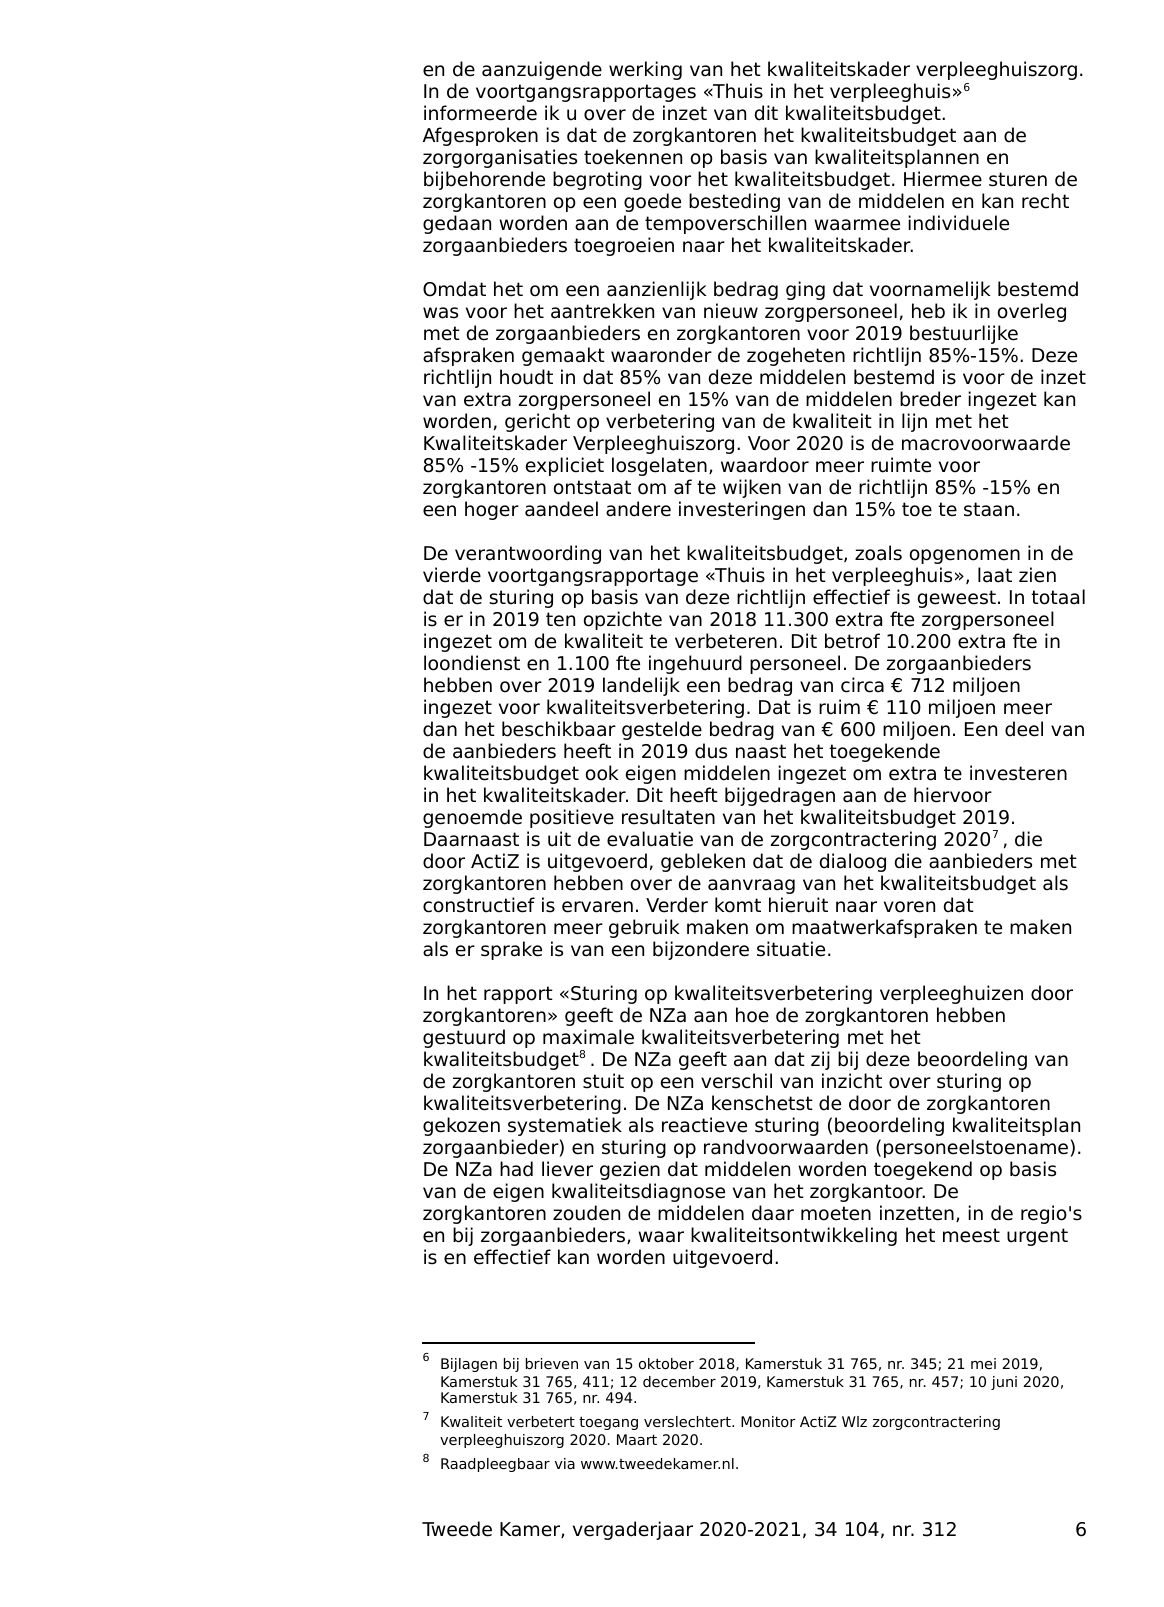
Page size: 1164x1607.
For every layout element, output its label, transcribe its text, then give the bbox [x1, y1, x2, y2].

text De verantwoording van het kwaliteitsbudget, zoals opgenomen in de vierde voortgangsrapportage «Thuis in het verpleeghuis», laat zien dat de sturing op basis van deze richtlijn effectief is geweest. In totaal is er in 2019 ten opzichte van 2018 11.300 extra fte zorgpersoneel ingezet om de kwaliteit te verbeteren. Dit betrof 10.200 extra fte in loondienst en 1.100 fte ingehuurd personeel. De zorgaanbieders hebben over 2019 landelijk een bedrag van circa € 712 miljoen ingezet voor kwaliteitsverbetering. Dat is ruim € 110 miljoen meer dan het beschikbaar gestelde bedrag van € 600 miljoen. Een deel van de aanbieders heeft in 2019 dus naast het toegekende kwaliteitsbudget ook eigen middelen ingezet om extra te investeren in het kwaliteitskader. Dit heeft bijgedragen aan de hiervoor genoemde positieve resultaten van het kwaliteitsbudget 2019. Daarnaast is uit de evaluatie van de zorgcontractering 2020, die door ActiZ is uitgevoerd, gebleken dat de dialoog die aanbieders met zorgkantoren hebben over de aanvraag van het kwaliteitsbudget als constructief is ervaren. Verder komt hieruit naar voren dat zorgkantoren meer gebruik maken om maatwerkafspraken te maken als er sprake is van een bijzondere situatie. [422, 543, 1087, 961]
text Bijlagen bij brieven van 15 oktober 2018, Kamerstuk 31 765, nr. 345; 21 mei 2019, Kamerstuk 31 765, 411; 12 december 2019, Kamerstuk 31 765, nr. 457; 10 juni 2020, Kamerstuk 31 765, nr. 494. [422, 1352, 1087, 1407]
text en de aanzuigende werking van het kwaliteitskader verpleeghuiszorg. In de voortgangsrapportages «Thuis in het verpleeghuis» informeerde ik u over de inzet van dit kwaliteitsbudget. [422, 59, 1087, 125]
text In het rapport «Sturing op kwaliteitsverbetering verpleeghuizen door zorgkantoren» geeft de NZa aan hoe de zorgkantoren hebben gestuurd op maximale kwaliteitsverbetering met het kwaliteitsbudget. De NZa geeft aan dat zij bij deze beoordeling van de zorgkantoren stuit op een verschil van inzicht over sturing op kwaliteitsverbetering. De NZa kenschetst de door de zorgkantoren gekozen systematiek als reactieve sturing (beoordeling kwaliteitsplan zorgaanbieder) en sturing op randvoorwaarden (personeelstoename). De NZa had liever gezien dat middelen worden toegekend op basis van de eigen kwaliteitsdiagnose van het zorgkantoor. De zorgkantoren zouden de middelen daar moeten inzetten, in de regio's en bij zorgaanbieders, waar kwaliteitsontwikkeling het meest urgent is en effectief kan worden uitgevoerd. [422, 983, 1087, 1268]
text Raadpleegbaar via www.tweedekamer.nl. [422, 1452, 1087, 1474]
text Omdat het om een aanzienlijk bedrag ging dat voornamelijk bestemd was voor het aantrekken van nieuw zorgpersoneel, heb ik in overleg met de zorgaanbieders en zorgkantoren voor 2019 bestuurlijke afspraken gemaakt waaronder de zogeheten richtlijn 85%-15%. Deze richtlijn houdt in dat 85% van deze middelen bestemd is voor de inzet van extra zorgpersoneel en 15% van de middelen breder ingezet kan worden, gericht op verbetering van de kwaliteit in lijn met het Kwaliteitskader Verpleeghuiszorg. Voor 2020 is de macrovoorwaarde 85% -15% expliciet losgelaten, waardoor meer ruimte voor zorgkantoren ontstaat om af te wijken van de richtlijn 85% -15% en een hoger aandeel andere investeringen dan 15% toe te staan. [422, 279, 1087, 521]
text Afgesproken is dat de zorgkantoren het kwaliteitsbudget aan de zorgorganisaties toekennen op basis van kwaliteitsplannen en bijbehorende begroting voor het kwaliteitsbudget. Hiermee sturen de zorgkantoren op een goede besteding van de middelen en kan recht gedaan worden aan de tempoverschillen waarmee individuele zorgaanbieders toegroeien naar het kwaliteitskader. [422, 125, 1087, 257]
text Kwaliteit verbetert toegang verslechtert. Monitor ActiZ Wlz zorgcontractering verpleeghuiszorg 2020. Maart 2020. [422, 1410, 1087, 1449]
